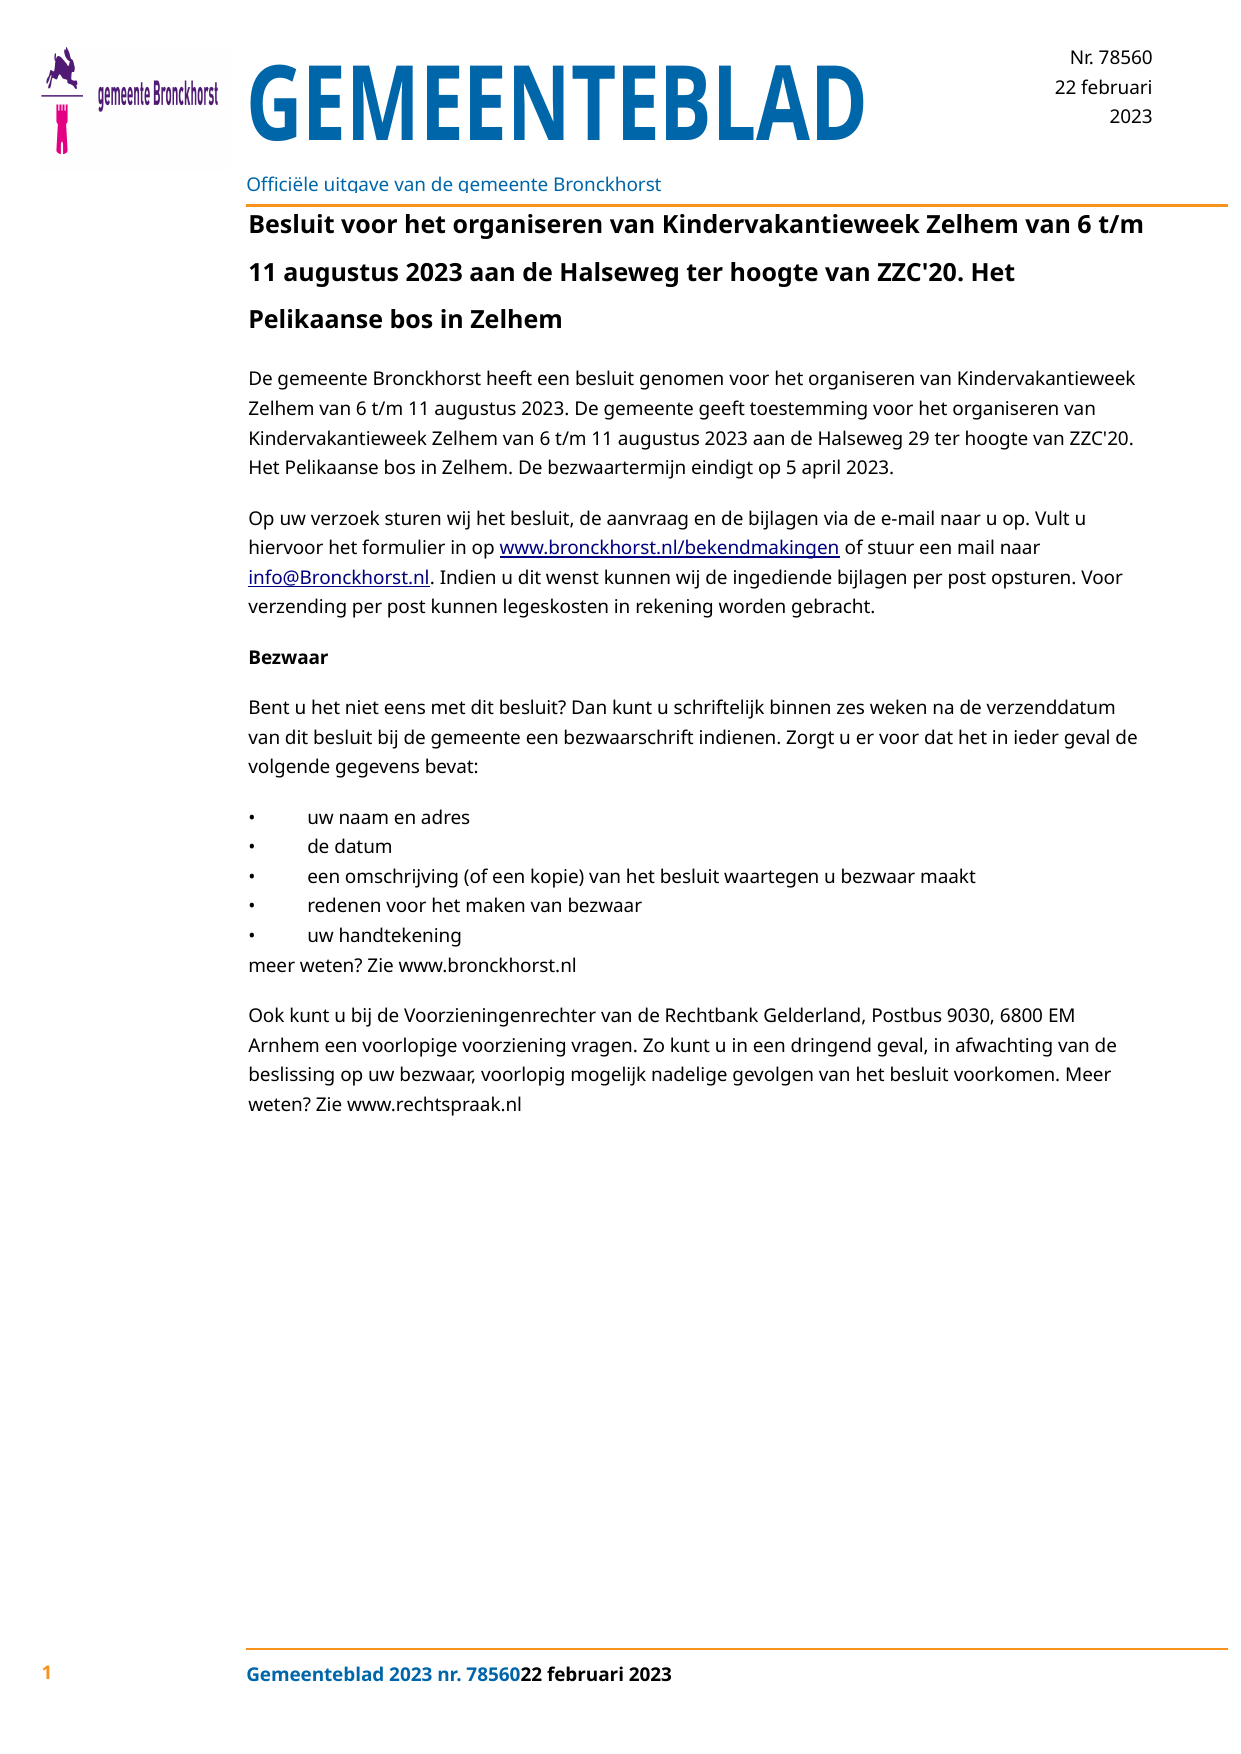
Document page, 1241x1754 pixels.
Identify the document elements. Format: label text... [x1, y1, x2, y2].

text Besluit voor het organiseren van Kindervakantieweek Zelhem van 6 t/m 11 augustus 2023 aan de Halseweg ter hoogte van ZZC'20. Het Pelikaanse bos in Zelhem [248, 207, 1152, 336]
list redenen voor het maken van bezwaar [248, 893, 1152, 918]
list uw handtekening [248, 922, 1152, 948]
list uw naam en adres [248, 804, 1152, 829]
text Bent u het niet eens met dit besluit? Dan kunt u schriftelijk binnen zes weken na de verzenddatum van dit besluit bij de gemeente een bezwaarschrift indienen. Zorgt u er voor dat het in ieder geval de volgende gegevens bevat: [248, 694, 1152, 779]
list een omschrijving (of een kopie) van het besluit waartegen u bezwaar maakt [248, 863, 1152, 889]
text Ook kunt u bij de Voorzieningenrechter van de Rechtbank Gelderland, Postbus 9030, 6800 EM Arnhem een voorlopige voorziening vragen. Zo kunt u in een dringend geval, in afwachting van de beslissing op uw bezwaar, voorlopig mogelijk nadelige gevolgen van het besluit voorkomen. Meer weten? Zie www.rechtspraak.nl [248, 1002, 1152, 1117]
picture [41, 47, 231, 172]
text Bezwaar [248, 644, 1152, 669]
list de datum [248, 833, 1152, 859]
text meer weten? Zie www.bronckhorst.nl [248, 952, 1152, 977]
text Op uw verzoek sturen wij het besluit, de aanvraag en de bijlagen via de e-mail naar u op. Vult u hiervoor het formulier in op www.bronckhorst.nl/bekendmakingen of stuur een mail naar info@Bronckhorst.nl. Indien u dit wenst kunnen wij de ingediende bijlagen per post opsturen. Voor verzending per post kunnen legeskosten in rekening worden gebracht. [248, 505, 1152, 619]
text De gemeente Bronckhorst heeft een besluit genomen voor het organiseren van Kindervakantieweek Zelhem van 6 t/m 11 augustus 2023. De gemeente geeft toestemming voor het organiseren van Kindervakantieweek Zelhem van 6 t/m 11 augustus 2023 aan de Halseweg 29 ter hoogte van ZZC'20. Het Pelikaanse bos in Zelhem. De bezwaartermijn eindigt op 5 april 2023. [248, 366, 1152, 480]
